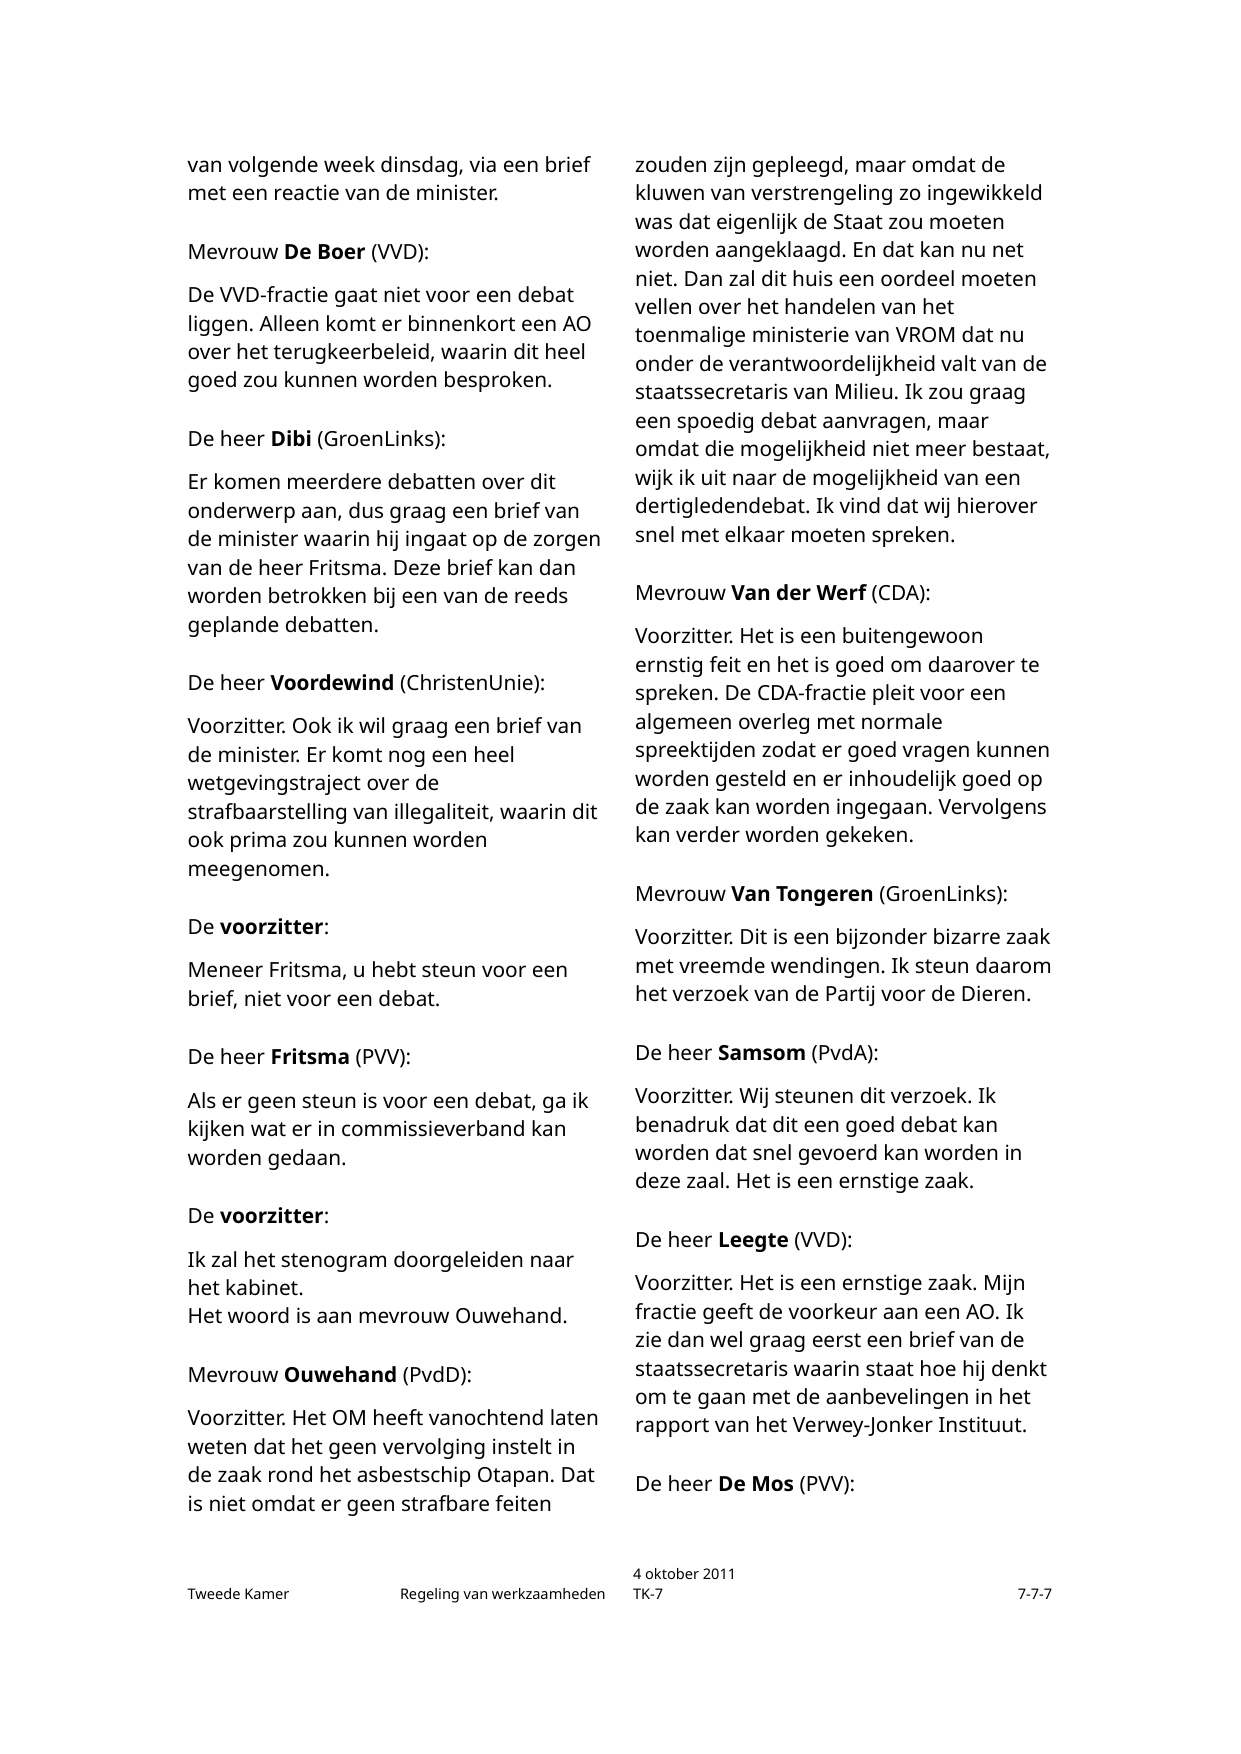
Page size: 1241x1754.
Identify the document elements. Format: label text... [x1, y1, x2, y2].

text Het woord is aan mevrouw Ouwehand. [187, 1302, 605, 1330]
text van volgende week dinsdag, via een brief met een reactie van de minister. [187, 150, 605, 207]
text De heer Leegte (VVD): [635, 1225, 1053, 1253]
text De heer Fritsma (PVV): [187, 1042, 605, 1071]
text Er komen meerdere debatten over dit onderwerp aan, dus graag een brief van de minister waarin hij ingaat op de zorgen van de heer Fritsma. Deze brief kan dan worden betrokken bij een van de reeds geplande debatten. [187, 467, 605, 638]
text Mevrouw Van der Werf (CDA): [635, 578, 1053, 607]
text Voorzitter. Het is een ernstige zaak. Mijn fractie geeft de voorkeur aan een AO. Ik zie dan wel graag eerst een brief van de staatssecretaris waarin staat hoe hij denkt om te gaan met de aanbevelingen in het rapport van het Verwey-Jonker Instituut. [635, 1268, 1053, 1439]
text De heer Dibi (GroenLinks): [187, 424, 605, 452]
text De heer De Mos (PVV): [635, 1469, 1053, 1497]
text Voorzitter. Het is een buitengewoon ernstig feit en het is goed om daarover te spreken. De CDA-fractie pleit voor een algemeen overleg met normale spreektijden zodat er goed vragen kunnen worden gesteld en er inhoudelijk goed op de zaak kan worden ingegaan. Vervolgens kan verder worden gekeken. [635, 622, 1053, 849]
text Als er geen steun is voor een debat, ga ik kijken wat er in commissieverband kan worden gedaan. [187, 1086, 605, 1171]
text Voorzitter. Ook ik wil graag een brief van de minister. Er komt nog een heel wetgevingstraject over de strafbaarstelling van illegaliteit, waarin dit ook prima zou kunnen worden meegenomen. [187, 712, 605, 882]
text De voorzitter: [187, 912, 605, 941]
text De voorzitter: [187, 1201, 605, 1230]
text Voorzitter. Het OM heeft vanochtend laten weten dat het geen vervolging instelt in de zaak rond het asbestschip Otapan. Dat is niet omdat er geen strafbare feiten [187, 1403, 605, 1517]
text Mevrouw Ouwehand (PvdD): [187, 1360, 605, 1388]
text Voorzitter. Wij steunen dit verzoek. Ik benadruk dat dit een goed debat kan worden dat snel gevoerd kan worden in deze zaal. Het is een ernstige zaak. [635, 1081, 1053, 1195]
text Mevrouw Van Tongeren (GroenLinks): [635, 879, 1053, 907]
text Voorzitter. Dit is een bijzonder bizarre zaak met vreemde wendingen. Ik steun daarom het verzoek van de Partij voor de Dieren. [635, 922, 1053, 1008]
text Ik zal het stenogram doorgeleiden naar het kabinet. [187, 1245, 605, 1302]
text De VVD-fractie gaat niet voor een debat liggen. Alleen komt er binnenkort een AO over het terugkeerbeleid, waarin dit heel goed zou kunnen worden besproken. [187, 280, 605, 394]
text De heer Samsom (PvdA): [635, 1038, 1053, 1066]
text zouden zijn gepleegd, maar omdat de kluwen van verstrengeling zo ingewikkeld was dat eigenlijk de Staat zou moeten worden aangeklaagd. En dat kan nu net niet. Dan zal dit huis een oordeel moeten vellen over het handelen van het toenmalige ministerie van VROM dat nu onder de verantwoordelijkheid valt van de staatssecretaris van Milieu. Ik zou graag een spoedig debat aanvragen, maar omdat die mogelijkheid niet meer bestaat, wijk ik uit naar de mogelijkheid van een dertigledendebat. Ik vind dat wij hierover snel met elkaar moeten spreken. [635, 150, 1053, 548]
text De heer Voordewind (ChristenUnie): [187, 668, 605, 697]
text Meneer Fritsma, u hebt steun voor een brief, niet voor een debat. [187, 956, 605, 1012]
text Mevrouw De Boer (VVD): [187, 237, 605, 265]
